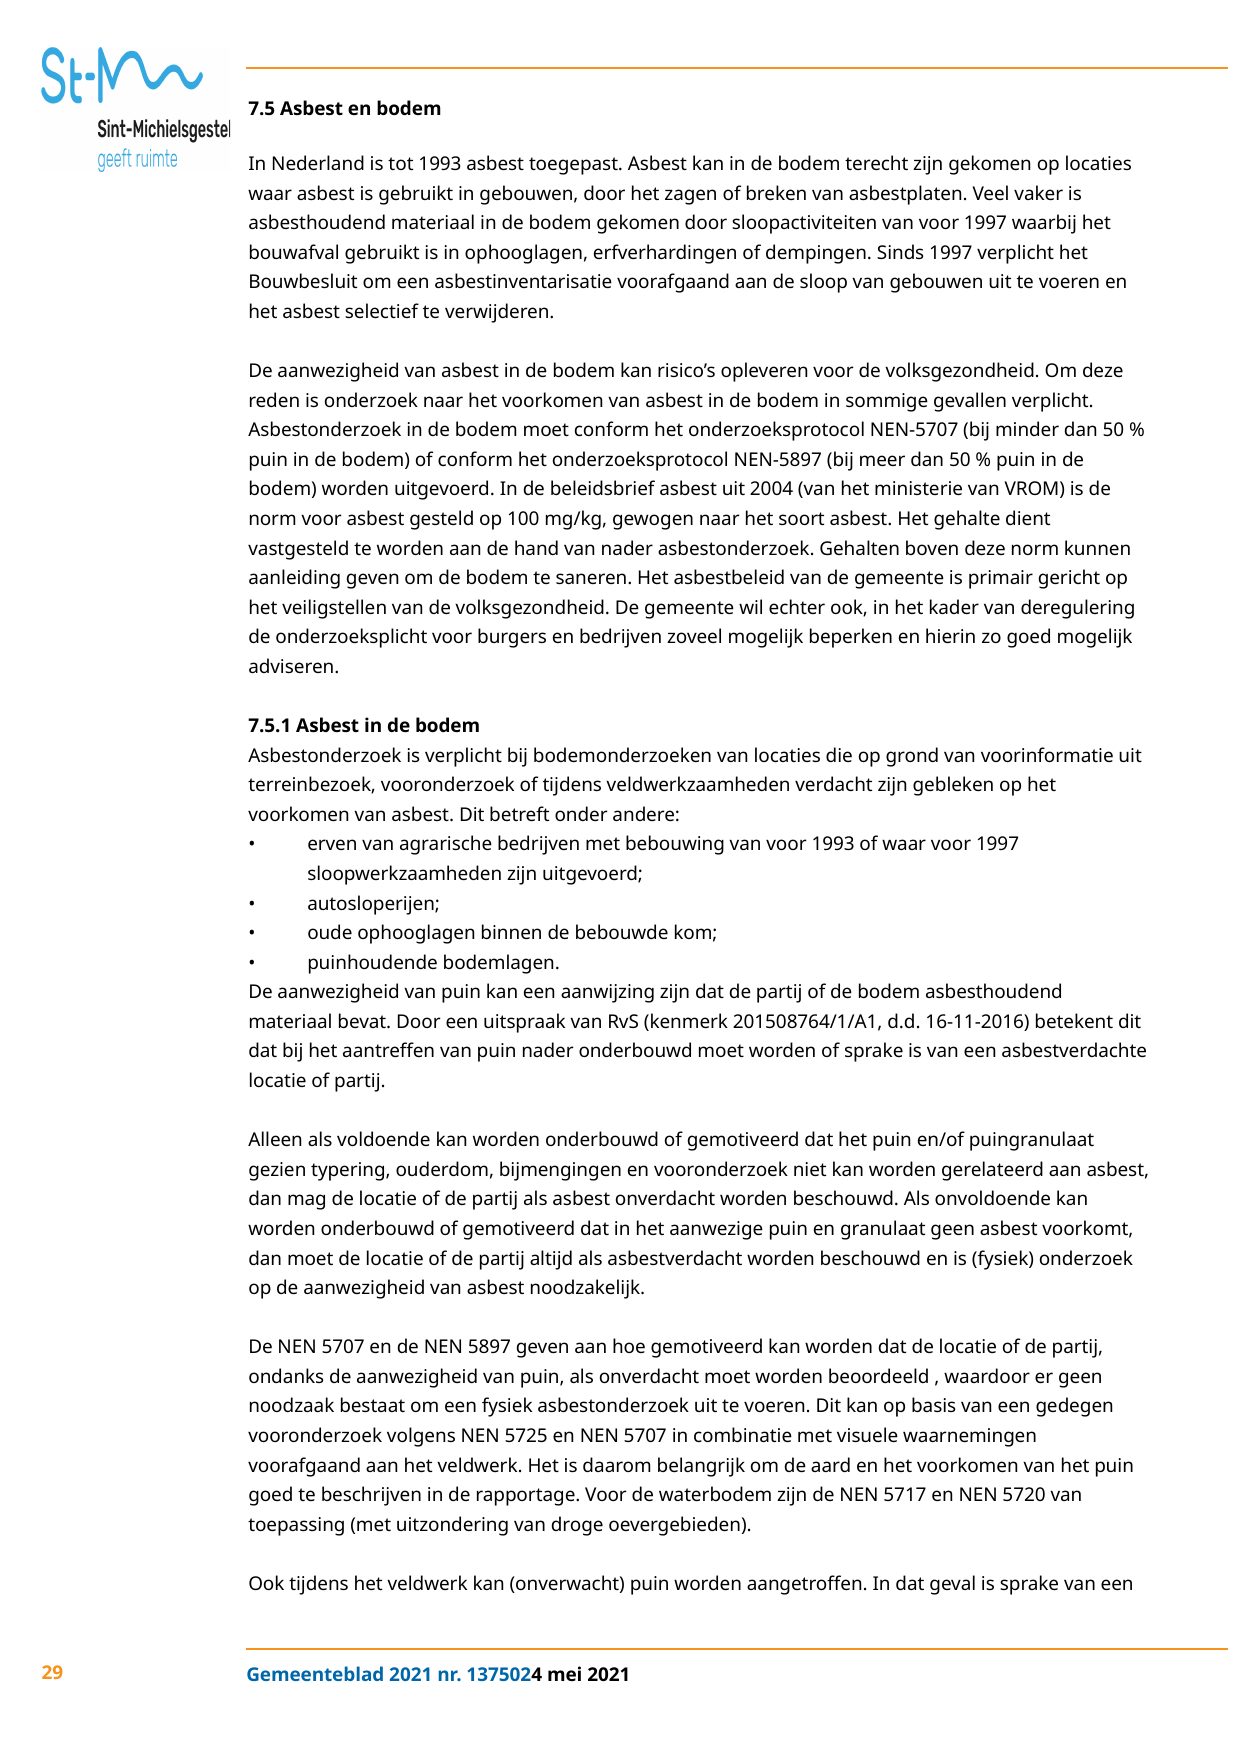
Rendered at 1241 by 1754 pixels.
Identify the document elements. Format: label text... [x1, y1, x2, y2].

text 7.5.1 Asbest in de bodem [248, 712, 1152, 738]
text Alleen als voldoende kan worden onderbouwd of gemotiveerd dat het puin en/of puingranulaat gezien typering, ouderdom, bijmengingen en vooronderzoek niet kan worden gerelateerd aan asbest, dan mag de locatie of de partij als asbest onverdacht worden beschouwd. Als onvoldoende kan worden onderbouwd of gemotiveerd dat in het aanwezige puin en granulaat geen asbest voorkomt, dan moet de locatie of de partij altijd als asbestverdacht worden beschouwd en is (fysiek) onderzoek op de aanwezigheid van asbest noodzakelijk. [248, 1126, 1152, 1300]
text De aanwezigheid van asbest in de bodem kan risico’s opleveren voor de volksgezondheid. Om deze reden is onderzoek naar het voorkomen van asbest in de bodem in sommige gevallen verplicht. [248, 357, 1152, 412]
text Asbestonderzoek is verplicht bij bodemonderzoeken van locaties die op grond van voorinformatie uit terreinbezoek, vooronderzoek of tijdens veldwerkzaamheden verdacht zijn gebleken op het voorkomen van asbest. Dit betreft onder andere: [248, 742, 1152, 827]
list oude ophooglagen binnen de bebouwde kom; [248, 919, 1152, 945]
list autosloperijen; [248, 890, 1152, 915]
text Ook tijdens het veldwerk kan (onverwacht) puin worden aangetroffen. In dat geval is sprake van een [248, 1570, 1152, 1596]
text Asbestonderzoek in de bodem moet conform het onderzoeksprotocol NEN-5707 (bij minder dan 50 % puin in de bodem) of conform het onderzoeksprotocol NEN-5897 (bij meer dan 50 % puin in de bodem) worden uitgevoerd. In de beleidsbrief asbest uit 2004 (van het ministerie van VROM) is de norm voor asbest gesteld op 100 mg/kg, gewogen naar het soort asbest. Het gehalte dient vastgesteld te worden aan de hand van nader asbestonderzoek. Gehalten boven deze norm kunnen aanleiding geven om de bodem te saneren. Het asbestbeleid van de gemeente is primair gericht op het veiligstellen van de volksgezondheid. De gemeente wil echter ook, in het kader van deregulering de onderzoeksplicht voor burgers en bedrijven zoveel mogelijk beperken en hierin zo goed mogelijk adviseren. [248, 416, 1152, 679]
list erven van agrarische bedrijven met bebouwing van voor 1993 of waar voor 1997 sloopwerkzaamheden zijn uitgevoerd; [248, 831, 1152, 886]
text De aanwezigheid van puin kan een aanwijzing zijn dat de partij of de bodem asbesthoudend materiaal bevat. Door een uitspraak van RvS (kenmerk 201508764/1/A1, d.d. 16-11-2016) betekent dit dat bij het aantreffen van puin nader onderbouwd moet worden of sprake is van een asbestverdachte locatie of partij. [248, 978, 1152, 1093]
text 7.5 Asbest en bodem [248, 95, 1152, 121]
text In Nederland is tot 1993 asbest toegepast. Asbest kan in de bodem terecht zijn gekomen op locaties waar asbest is gebruikt in gebouwen, door het zagen of breken van asbestplaten. Veel vaker is asbesthoudend materiaal in de bodem gekomen door sloopactiviteiten van voor 1997 waarbij het bouwafval gebruikt is in ophooglagen, erfverhardingen of dempingen. Sinds 1997 verplicht het Bouwbesluit om een asbestinventarisatie voorafgaand aan de sloop van gebouwen uit te voeren en het asbest selectief te verwijderen. [248, 150, 1152, 324]
picture [41, 47, 231, 172]
list puinhoudende bodemlagen. [248, 949, 1152, 974]
text De NEN 5707 en de NEN 5897 geven aan hoe gemotiveerd kan worden dat de locatie of de partij, ondanks de aanwezigheid van puin, als onverdacht moet worden beoordeeld , waardoor er geen noodzaak bestaat om een fysiek asbestonderzoek uit te voeren. Dit kan op basis van een gedegen vooronderzoek volgens NEN 5725 en NEN 5707 in combinatie met visuele waarnemingen voorafgaand aan het veldwerk. Het is daarom belangrijk om de aard en het voorkomen van het puin goed te beschrijven in de rapportage. Voor de waterbodem zijn de NEN 5717 en NEN 5720 van toepassing (met uitzondering van droge oevergebieden). [248, 1333, 1152, 1537]
